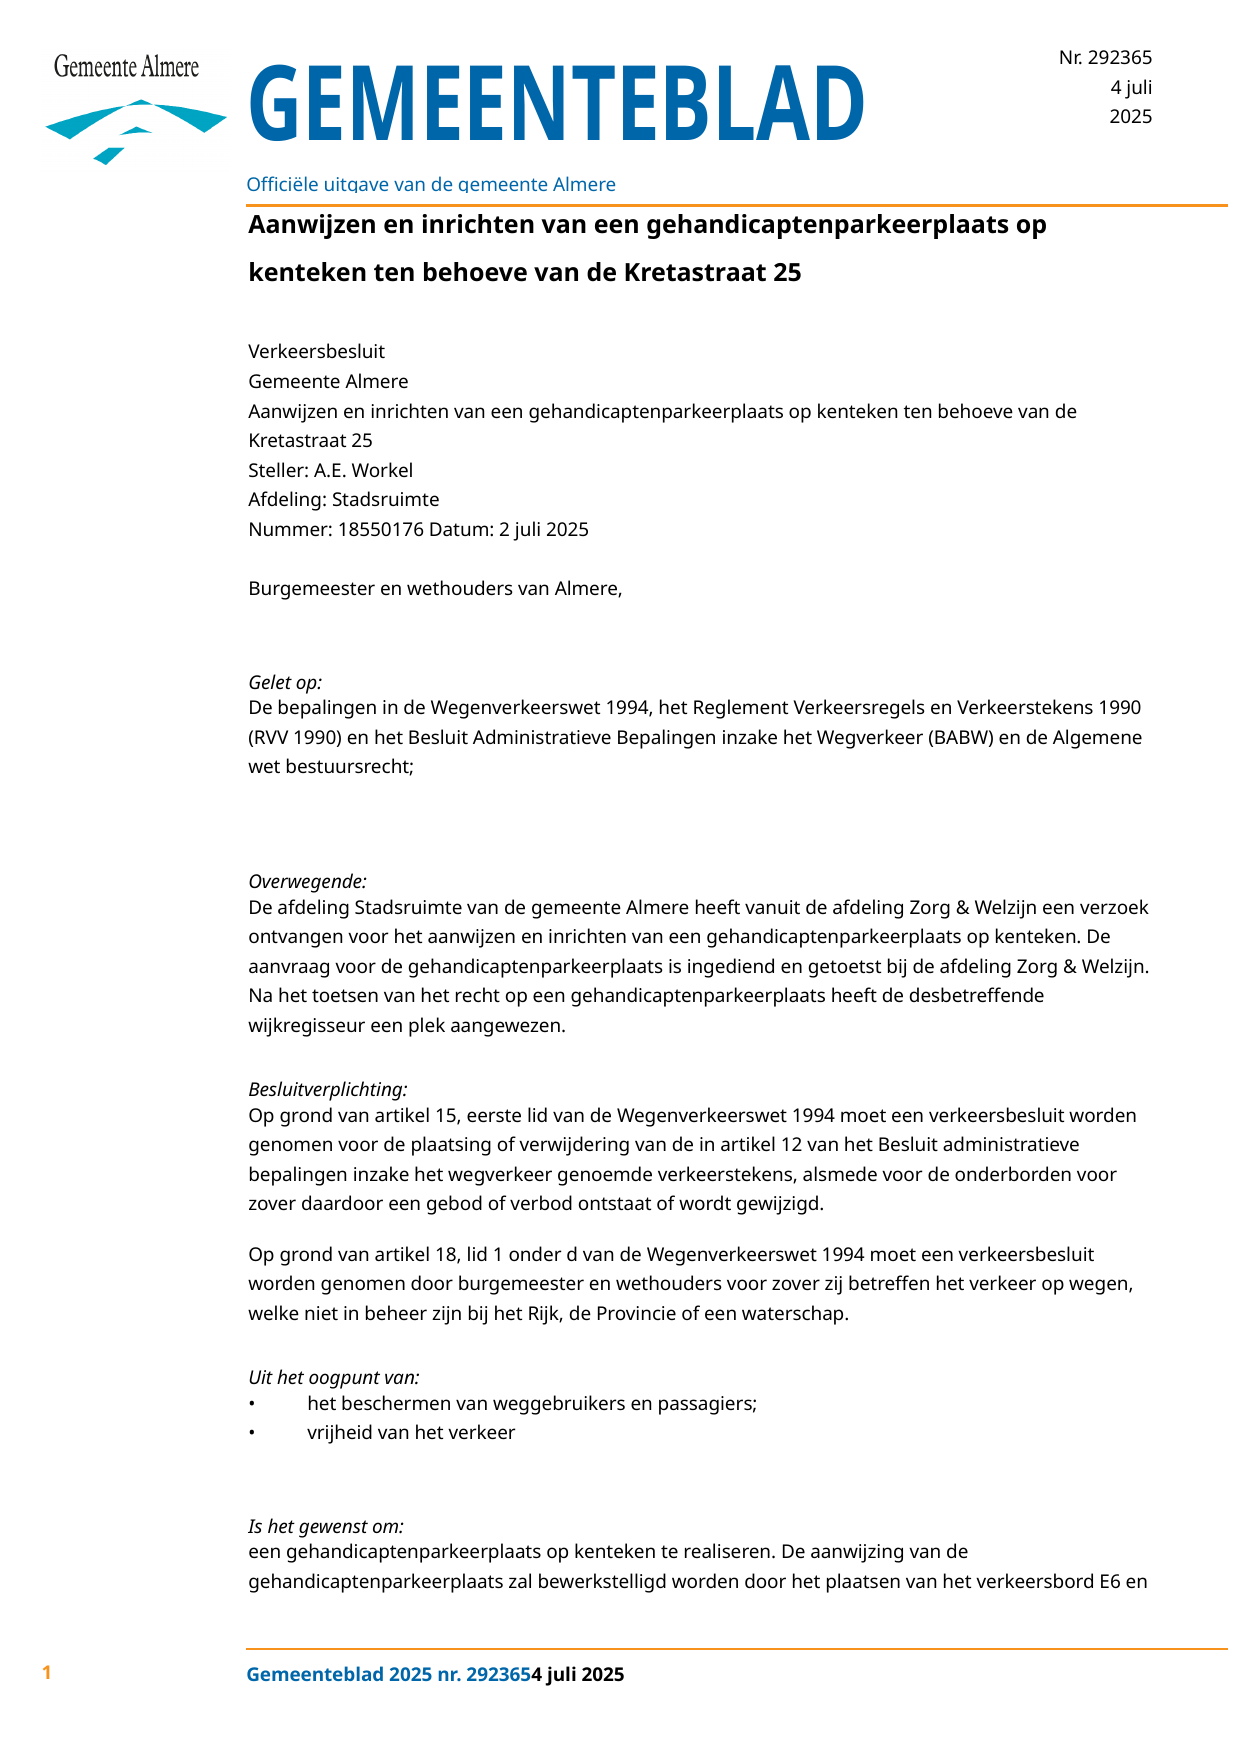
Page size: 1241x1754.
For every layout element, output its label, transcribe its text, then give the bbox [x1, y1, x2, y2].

text Is het gewenst om: [248, 1513, 1152, 1539]
text Aanwijzen en inrichten van een gehandicaptenparkeerplaats op kenteken ten behoeve van de Kretastraat 25 [248, 207, 1152, 288]
text Op grond van artikel 18, lid 1 onder d van de Wegenverkeerswet 1994 moet een verkeersbesluit worden genomen door burgemeester en wethouders voor zover zij betreffen het verkeer op wegen, welke niet in beheer zijn bij het Rijk, de Provincie of een waterschap. [248, 1241, 1152, 1326]
text Nummer: 18550176 Datum: 2 juli 2025 [248, 516, 1152, 542]
text Aanwijzen en inrichten van een gehandicaptenparkeerplaats op kenteken ten behoeve van de Kretastraat 25 [248, 398, 1152, 453]
text De afdeling Stadsruimte van de gemeente Almere heeft vanuit de afdeling Zorg & Welzijn een verzoek ontvangen voor het aanwijzen en inrichten van een gehandicaptenparkeerplaats op kenteken. De aanvraag voor de gehandicaptenparkeerplaats is ingediend en getoetst bij de afdeling Zorg & Welzijn. Na het toetsen van het recht op een gehandicaptenparkeerplaats heeft de desbetreffende wijkregisseur een plek aangewezen. [248, 894, 1152, 1038]
text Uit het oogpunt van: [248, 1364, 1152, 1390]
text Afdeling: Stadsruimte [248, 487, 1152, 512]
text Verkeersbesluit [248, 339, 1152, 364]
text Overwegende: [248, 868, 1152, 894]
text een gehandicaptenparkeerplaats op kenteken te realiseren. De aanwijzing van de gehandicaptenparkeerplaats zal bewerkstelligd worden door het plaatsen van het verkeersbord E6 en [248, 1539, 1152, 1594]
text Op grond van artikel 15, eerste lid van de Wegenverkeerswet 1994 moet een verkeersbesluit worden genomen voor de plaatsing of verwijdering van de in artikel 12 van het Besluit administratieve bepalingen inzake het wegverkeer genoemde verkeerstekens, alsmede voor de onderborden voor zover daardoor een gebod of verbod ontstaat of wordt gewijzigd. [248, 1102, 1152, 1216]
list vrijheid van het verkeer [248, 1419, 1152, 1445]
text Steller: A.E. Workel [248, 457, 1152, 483]
text Burgemeester en wethouders van Almere, [248, 575, 1152, 601]
text Gelet op: [248, 669, 1152, 694]
text Besluitverplichting: [248, 1076, 1152, 1102]
text Gemeente Almere [248, 368, 1152, 394]
text De bepalingen in de Wegenverkeerswet 1994, het Reglement Verkeersregels en Verkeerstekens 1990 (RVV 1990) en het Besluit Administratieve Bepalingen inzake het Wegverkeer (BABW) en de Algemene wet bestuursrecht; [248, 694, 1152, 779]
list het beschermen van weggebruikers en passagiers; [248, 1390, 1152, 1416]
picture [41, 47, 231, 172]
